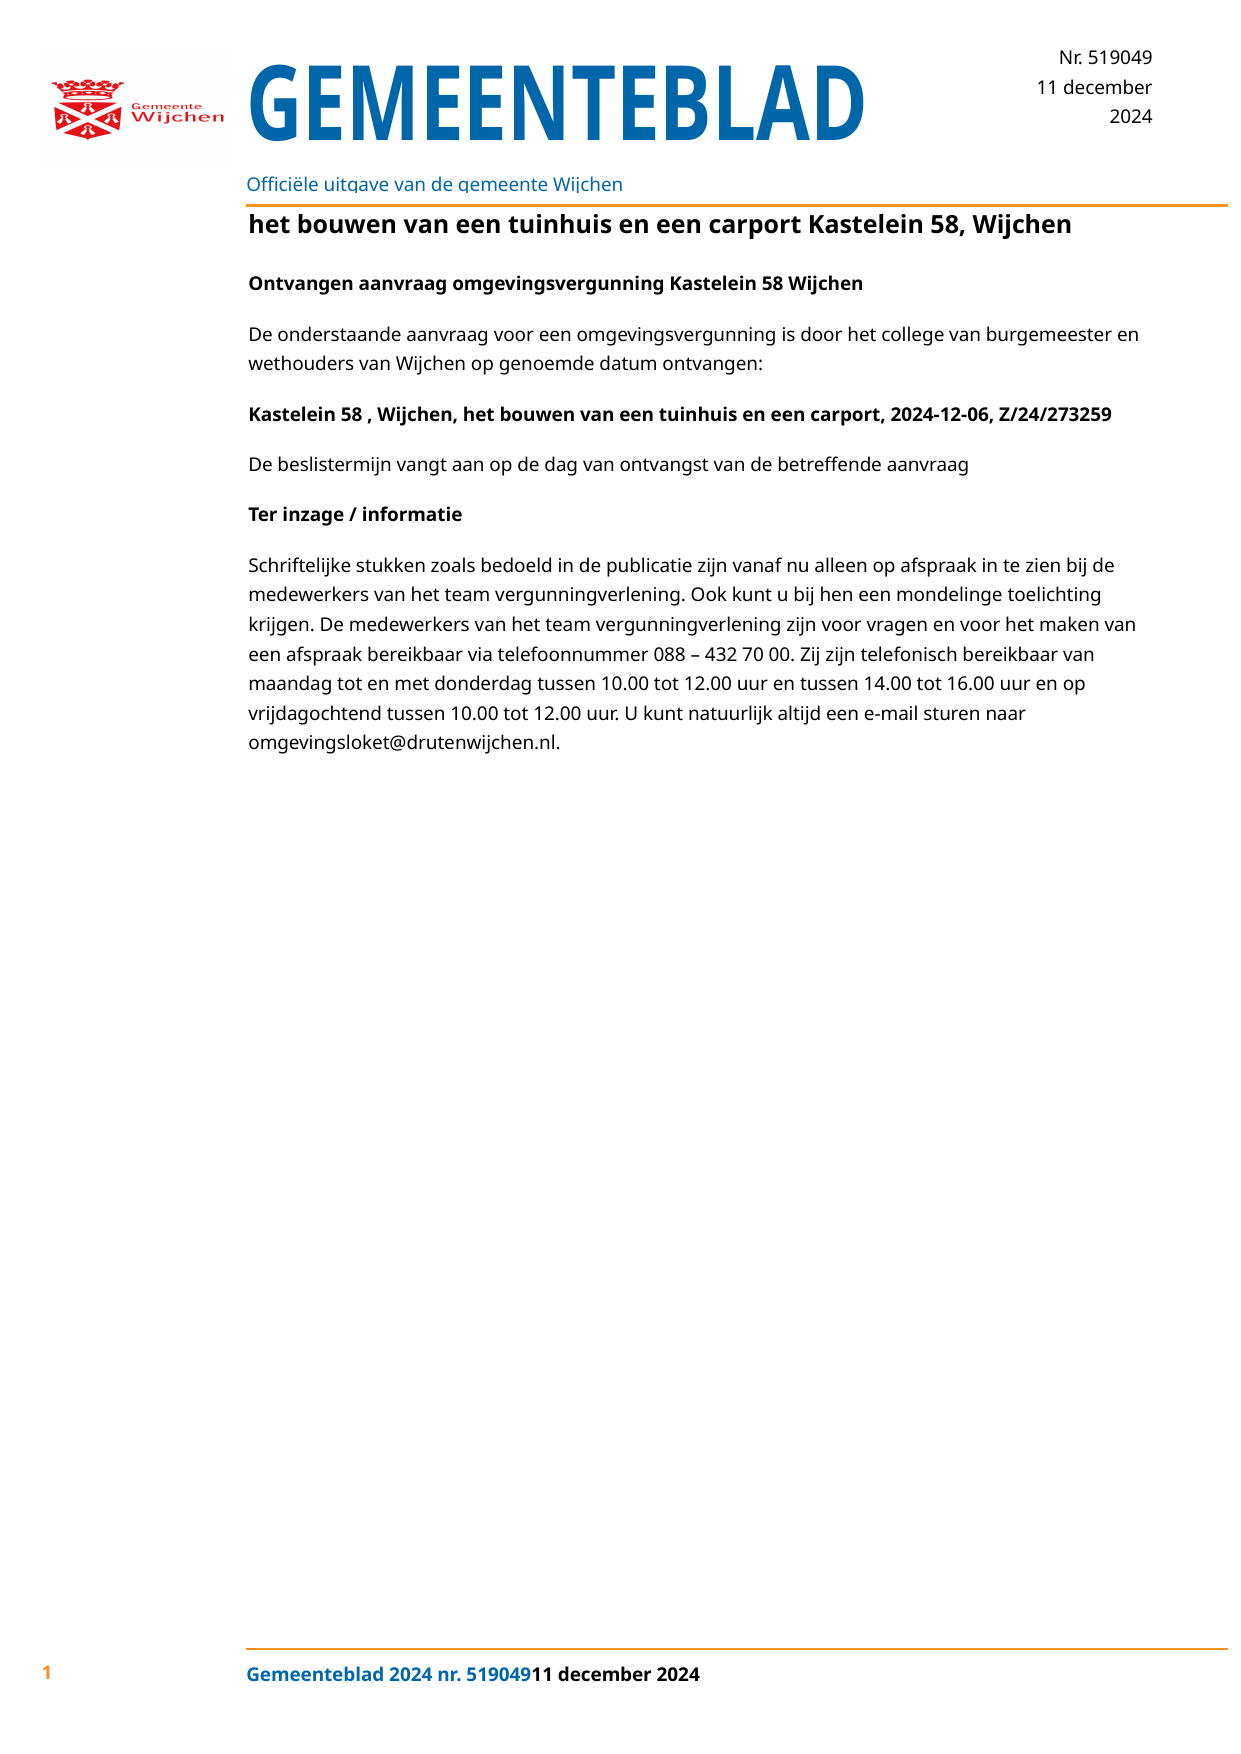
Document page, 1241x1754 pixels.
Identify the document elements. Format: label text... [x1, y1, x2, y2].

text Schriftelijke stukken zoals bedoeld in de publicatie zijn vanaf nu alleen op afspraak in te zien bij de medewerkers van het team vergunningverlening. Ook kunt u bij hen een mondelinge toelichting krijgen. De medewerkers van het team vergunningverlening zijn voor vragen en voor het maken van een afspraak bereikbaar via telefoonnummer 088 – 432 70 00. Zij zijn telefonisch bereikbaar van maandag tot en met donderdag tussen 10.00 tot 12.00 uur en tussen 14.00 tot 16.00 uur en op vrijdagochtend tussen 10.00 tot 12.00 uur. U kunt natuurlijk altijd een e-mail sturen naar omgevingsloket@drutenwijchen.nl. [248, 552, 1152, 755]
text Ontvangen aanvraag omgevingsvergunning Kastelein 58 Wijchen [248, 270, 1152, 296]
text het bouwen van een tuinhuis en een carport Kastelein 58, Wijchen [248, 207, 1152, 241]
text Ter inzage / informatie [248, 502, 1152, 527]
text Kastelein 58 , Wijchen, het bouwen van een tuinhuis en een carport, 2024-12-06, Z/24/273259 [248, 401, 1152, 426]
text De beslistermijn vangt aan op de dag van ontvangst van de betreffende aanvraag [248, 451, 1152, 477]
picture [41, 47, 231, 172]
text De onderstaande aanvraag voor een omgevingsvergunning is door het college van burgemeester en wethouders van Wijchen op genoemde datum ontvangen: [248, 321, 1152, 376]
